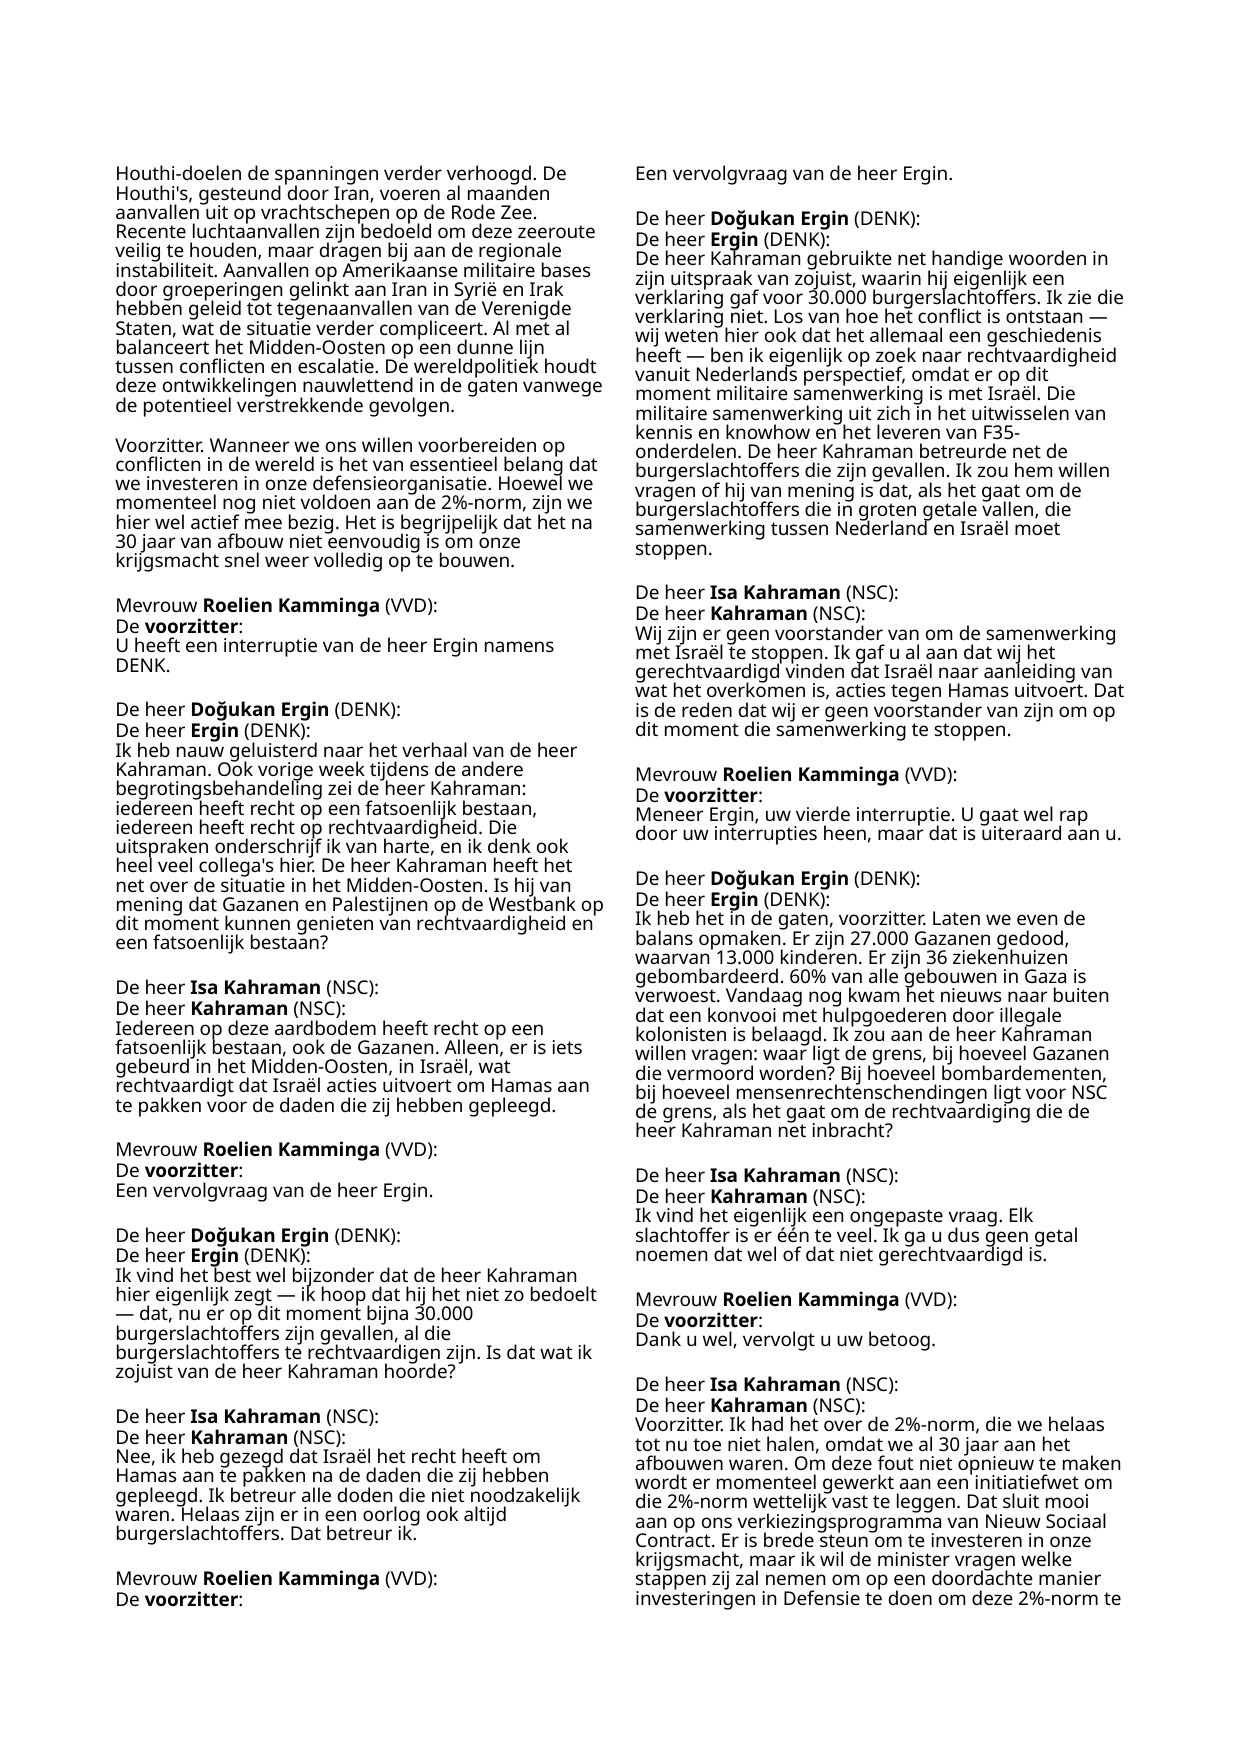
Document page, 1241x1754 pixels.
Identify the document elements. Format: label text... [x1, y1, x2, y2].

text De heer Doğukan Ergin (DENK): [635, 205, 1125, 231]
text Mevrouw Roelien Kamminga (VVD): [635, 761, 1125, 787]
text Ik heb het in de gaten, voorzitter. Laten we even de balans opmaken. Er zijn 27.000 Gazanen gedood, waarvan 13.000 kinderen. Er zijn 36 ziekenhuizen gebombardeerd. 60% van alle gebouwen in Gaza is verwoest. Vandaag nog kwam het nieuws naar buiten dat een konvooi met hulpgoederen door illegale kolonisten is belaagd. Ik zou aan de heer Kahraman willen vragen: waar ligt de grens, bij hoeveel Gazanen die vermoord worden? Bij hoeveel bombardementen, bij hoeveel mensenrechtenschendingen ligt voor NSC de grens, als het gaat om de rechtvaardiging die de heer Kahraman net inbracht? [635, 910, 1125, 1142]
text Voorzitter. Wanneer we ons willen voorbereiden op conflicten in de wereld is het van essentieel belang dat we investeren in onze defensieorganisatie. Hoewel we momenteel nog niet voldoen aan de 2%-norm, zijn we hier wel actief mee bezig. Het is begrijpelijk dat het na 30 jaar van afbouw niet eenvoudig is om onze krijgsmacht snel weer volledig op te bouwen. [115, 437, 605, 571]
text De heer Isa Kahraman (NSC): [635, 579, 1125, 605]
text De heer Isa Kahraman (NSC): [635, 1162, 1125, 1188]
text De heer Ergin (DENK): [635, 891, 1125, 910]
text Iedereen op deze aardbodem heeft recht op een fatsoenlijk bestaan, ook de Gazanen. Alleen, er is iets gebeurd in het Midden-Oosten, in Israël, wat rechtvaardigt dat Israël acties uitvoert om Hamas aan te pakken voor de daden die zij hebben gepleegd. [115, 1019, 605, 1116]
text De voorzitter: [115, 1591, 605, 1610]
text De heer Kahraman (NSC): [635, 605, 1125, 624]
text Mevrouw Roelien Kamminga (VVD): [115, 1565, 605, 1591]
text Nee, ik heb gezegd dat Israël het recht heeft om Hamas aan te pakken na de daden die zij hebben gepleegd. Ik betreur alle doden die niet noodzakelijk waren. Helaas zijn er in een oorlog ook altijd burgerslachtoffers. Dat betreur ik. [115, 1448, 605, 1544]
text De voorzitter: [115, 618, 605, 637]
text De heer Doğukan Ergin (DENK): [115, 697, 605, 722]
text De voorzitter: [635, 787, 1125, 806]
text Mevrouw Roelien Kamminga (VVD): [635, 1286, 1125, 1312]
text De heer Isa Kahraman (NSC): [115, 1403, 605, 1429]
text De heer Ergin (DENK): [115, 722, 605, 742]
text Ik vind het eigenlijk een ongepaste vraag. Elk slachtoffer is er één te veel. Ik ga u dus geen getal noemen dat wel of dat niet gerechtvaardigd is. [635, 1207, 1125, 1265]
text De heer Doğukan Ergin (DENK): [635, 865, 1125, 891]
text De heer Ergin (DENK): [635, 231, 1125, 250]
text Ik heb nauw geluisterd naar het verhaal van de heer Kahraman. Ook vorige week tijdens de andere begrotingsbehandeling zei de heer Kahraman: iedereen heeft recht op een fatsoenlijk bestaan, iedereen heeft recht op rechtvaardigheid. Die uitspraken onderschrijf ik van harte, en ik denk ook heel veel collega's hier. De heer Kahraman heeft het net over de situatie in het Midden-Oosten. Is hij van mening dat Gazanen en Palestijnen op de Westbank op dit moment kunnen genieten van rechtvaardigheid en een fatsoenlijk bestaan? [115, 742, 605, 954]
text De heer Isa Kahraman (NSC): [115, 974, 605, 1000]
text Ik vind het best wel bijzonder dat de heer Kahraman hier eigenlijk zegt — ik hoop dat hij het niet zo bedoelt — dat, nu er op dit moment bijna 30.000 burgerslachtoffers zijn gevallen, al die burgerslachtoffers te rechtvaardigen zijn. Is dat wat ik zojuist van de heer Kahraman hoorde? [115, 1267, 605, 1382]
text De heer Kahraman (NSC): [115, 1000, 605, 1019]
text Houthi-doelen de spanningen verder verhoogd. De Houthi's, gesteund door Iran, voeren al maanden aanvallen uit op vrachtschepen op de Rode Zee. Recente luchtaanvallen zijn bedoeld om deze zeeroute veilig te houden, maar dragen bij aan de regionale instabiliteit. Aanvallen op Amerikaanse militaire bases door groeperingen gelinkt aan Iran in Syrië en Irak hebben geleid tot tegenaanvallen van de Verenigde Staten, wat de situatie verder compliceert. Al met al balanceert het Midden-Oosten op een dunne lijn tussen conflicten en escalatie. De wereldpolitiek houdt deze ontwikkelingen nauwlettend in de gaten vanwege de potentieel verstrekkende gevolgen. [115, 165, 605, 416]
text De heer Kahraman (NSC): [635, 1397, 1125, 1416]
text De voorzitter: [115, 1162, 605, 1182]
text Dank u wel, vervolgt u uw betoog. [635, 1331, 1125, 1350]
text De heer Ergin (DENK): [115, 1247, 605, 1267]
text Mevrouw Roelien Kamminga (VVD): [115, 1137, 605, 1162]
text U heeft een interruptie van de heer Ergin namens DENK. [115, 637, 605, 676]
text Mevrouw Roelien Kamminga (VVD): [115, 592, 605, 618]
text Voorzitter. Ik had het over de 2%-norm, die we helaas tot nu toe niet halen, omdat we al 30 jaar aan het afbouwen waren. Om deze fout niet opnieuw te maken wordt er momenteel gewerkt aan een initiatiefwet om die 2%-norm wettelijk vast te leggen. Dat sluit mooi aan op ons verkiezingsprogramma van Nieuw Sociaal Contract. Er is brede steun om te investeren in onze krijgsmacht, maar ik wil de minister vragen welke stappen zij zal nemen om op een doordachte manier investeringen in Defensie te doen om deze 2%-norm te [635, 1416, 1125, 1609]
text De heer Doğukan Ergin (DENK): [115, 1222, 605, 1247]
text De heer Kahraman (NSC): [635, 1188, 1125, 1207]
text De voorzitter: [635, 1312, 1125, 1331]
text Meneer Ergin, uw vierde interruptie. U gaat wel rap door uw interrupties heen, maar dat is uiteraard aan u. [635, 806, 1125, 844]
text Wij zijn er geen voorstander van om de samenwerking met Israël te stoppen. Ik gaf u al aan dat wij het gerechtvaardigd vinden dat Israël naar aanleiding van wat het overkomen is, acties tegen Hamas uitvoert. Dat is de reden dat wij er geen voorstander van zijn om op dit moment die samenwerking te stoppen. [635, 624, 1125, 740]
text De heer Kahraman gebruikte net handige woorden in zijn uitspraak van zojuist, waarin hij eigenlijk een verklaring gaf voor 30.000 burgerslachtoffers. Ik zie die verklaring niet. Los van hoe het conflict is ontstaan — wij weten hier ook dat het allemaal een geschiedenis heeft — ben ik eigenlijk op zoek naar rechtvaardigheid vanuit Nederlands perspectief, omdat er op dit moment militaire samenwerking is met Israël. Die militaire samenwerking uit zich in het uitwisselen van kennis en knowhow en het leveren van F35-onderdelen. De heer Kahraman betreurde net de burgerslachtoffers die zijn gevallen. Ik zou hem willen vragen of hij van mening is dat, als het gaat om de burgerslachtoffers die in groten getale vallen, die samenwerking tussen Nederland en Israël moet stoppen. [635, 250, 1125, 559]
text De heer Isa Kahraman (NSC): [635, 1371, 1125, 1397]
text Een vervolgvraag van de heer Ergin. [115, 1182, 605, 1201]
text Een vervolgvraag van de heer Ergin. [635, 165, 1125, 184]
text De heer Kahraman (NSC): [115, 1429, 605, 1448]
